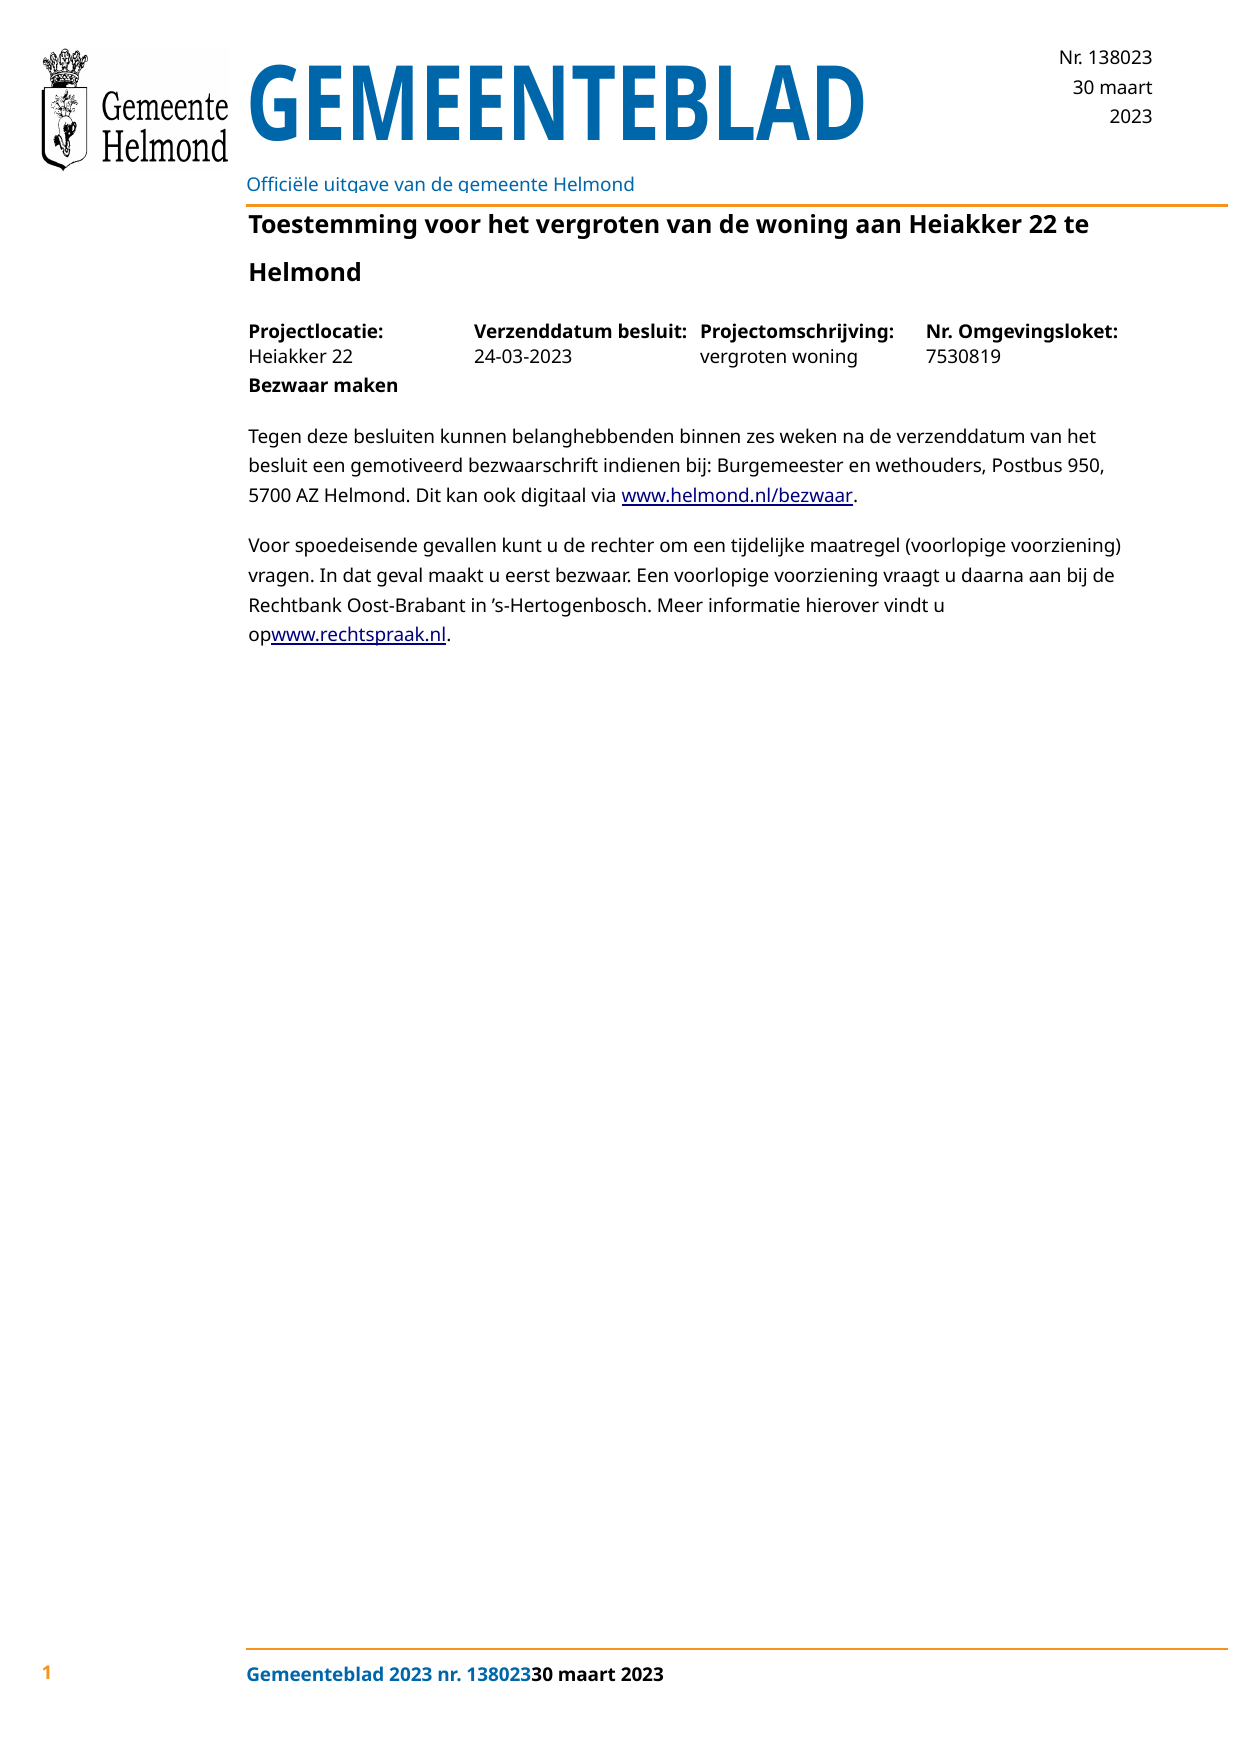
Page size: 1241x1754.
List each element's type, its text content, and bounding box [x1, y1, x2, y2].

table_cell 24-03-2023 [474, 344, 700, 369]
text Toestemming voor het vergroten van de woning aan Heiakker 22 te Helmond [248, 207, 1152, 288]
text Bezwaar maken [248, 373, 1152, 398]
picture [41, 47, 231, 172]
table_header Verzenddatum besluit: [474, 318, 700, 344]
table_cell vergroten woning [700, 344, 926, 369]
table_header Nr. Omgevingsloket: [926, 318, 1152, 344]
table_cell 7530819 [926, 344, 1152, 369]
text Voor spoedeisende gevallen kunt u de rechter om een tijdelijke maatregel (voorlopige voorziening) vragen. In dat geval maakt u eerst bezwaar. Een voorlopige voorziening vraagt u daarna aan bij de Rechtbank Oost-Brabant in ’s-Hertogenbosch. Meer informatie hierover vindt u opwww.rechtspraak.nl. [248, 533, 1152, 647]
table_cell Heiakker 22 [248, 344, 474, 369]
table_header Projectomschrijving: [700, 318, 926, 344]
text Tegen deze besluiten kunnen belanghebbenden binnen zes weken na de verzenddatum van het besluit een gemotiveerd bezwaarschrift indienen bij: Burgemeester en wethouders, Postbus 950, 5700 AZ Helmond. Dit kan ook digitaal via www.helmond.nl/bezwaar. [248, 423, 1152, 508]
table_header Projectlocatie: [248, 318, 474, 344]
